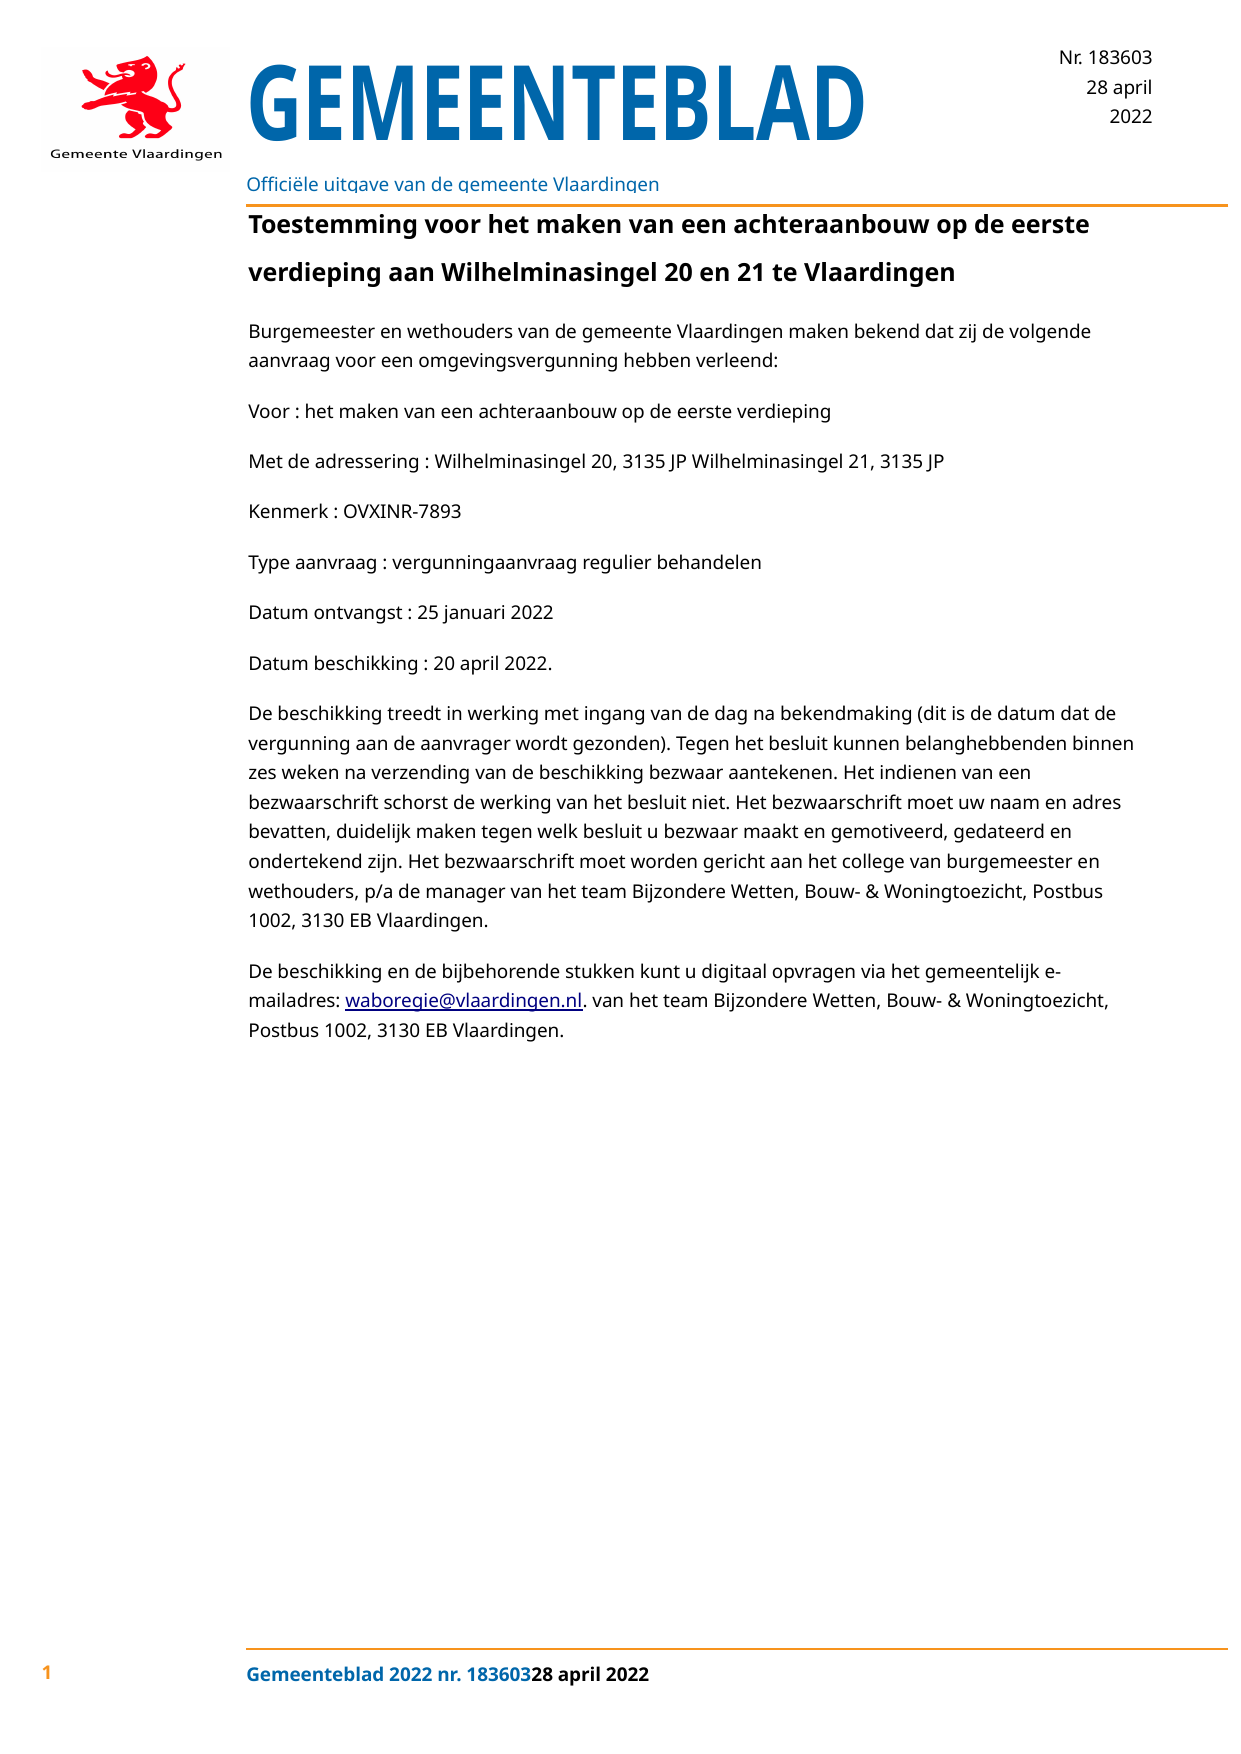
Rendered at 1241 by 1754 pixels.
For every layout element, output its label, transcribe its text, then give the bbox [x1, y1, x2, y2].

text De beschikking treedt in werking met ingang van de dag na bekendmaking (dit is de datum dat de vergunning aan de aanvrager wordt gezonden). Tegen het besluit kunnen belanghebbenden binnen zes weken na verzending van de beschikking bezwaar aantekenen. Het indienen van een bezwaarschrift schorst de werking van het besluit niet. Het bezwaarschrift moet uw naam en adres bevatten, duidelijk maken tegen welk besluit u bezwaar maakt en gemotiveerd, gedateerd en ondertekend zijn. Het bezwaarschrift moet worden gericht aan het college van burgemeester en wethouders, p/a de manager van het team Bijzondere Wetten, Bouw- & Woningtoezicht, Postbus 1002, 3130 EB Vlaardingen. [248, 700, 1152, 933]
text De beschikking en de bijbehorende stukken kunt u digitaal opvragen via het gemeentelijk e-mailadres: waboregie@vlaardingen.nl. van het team Bijzondere Wetten, Bouw- & Woningtoezicht, Postbus 1002, 3130 EB Vlaardingen. [248, 958, 1152, 1043]
text Burgemeester en wethouders van de gemeente Vlaardingen maken bekend dat zij de volgende aanvraag voor een omgevingsvergunning hebben verleend: [248, 318, 1152, 373]
text Datum beschikking : 20 april 2022. [248, 650, 1152, 676]
text Toestemming voor het maken van een achteraanbouw op de eerste verdieping aan Wilhelminasingel 20 en 21 te Vlaardingen [248, 207, 1152, 288]
text Type aanvraag : vergunningaanvraag regulier behandelen [248, 549, 1152, 575]
text Datum ontvangst : 25 januari 2022 [248, 599, 1152, 625]
text Met de adressering : Wilhelminasingel 20, 3135 JP Wilhelminasingel 21, 3135 JP [248, 448, 1152, 474]
text Kenmerk : OVXINR-7893 [248, 499, 1152, 524]
picture [41, 47, 231, 172]
text Voor : het maken van een achteraanbouw op de eerste verdieping [248, 398, 1152, 424]
